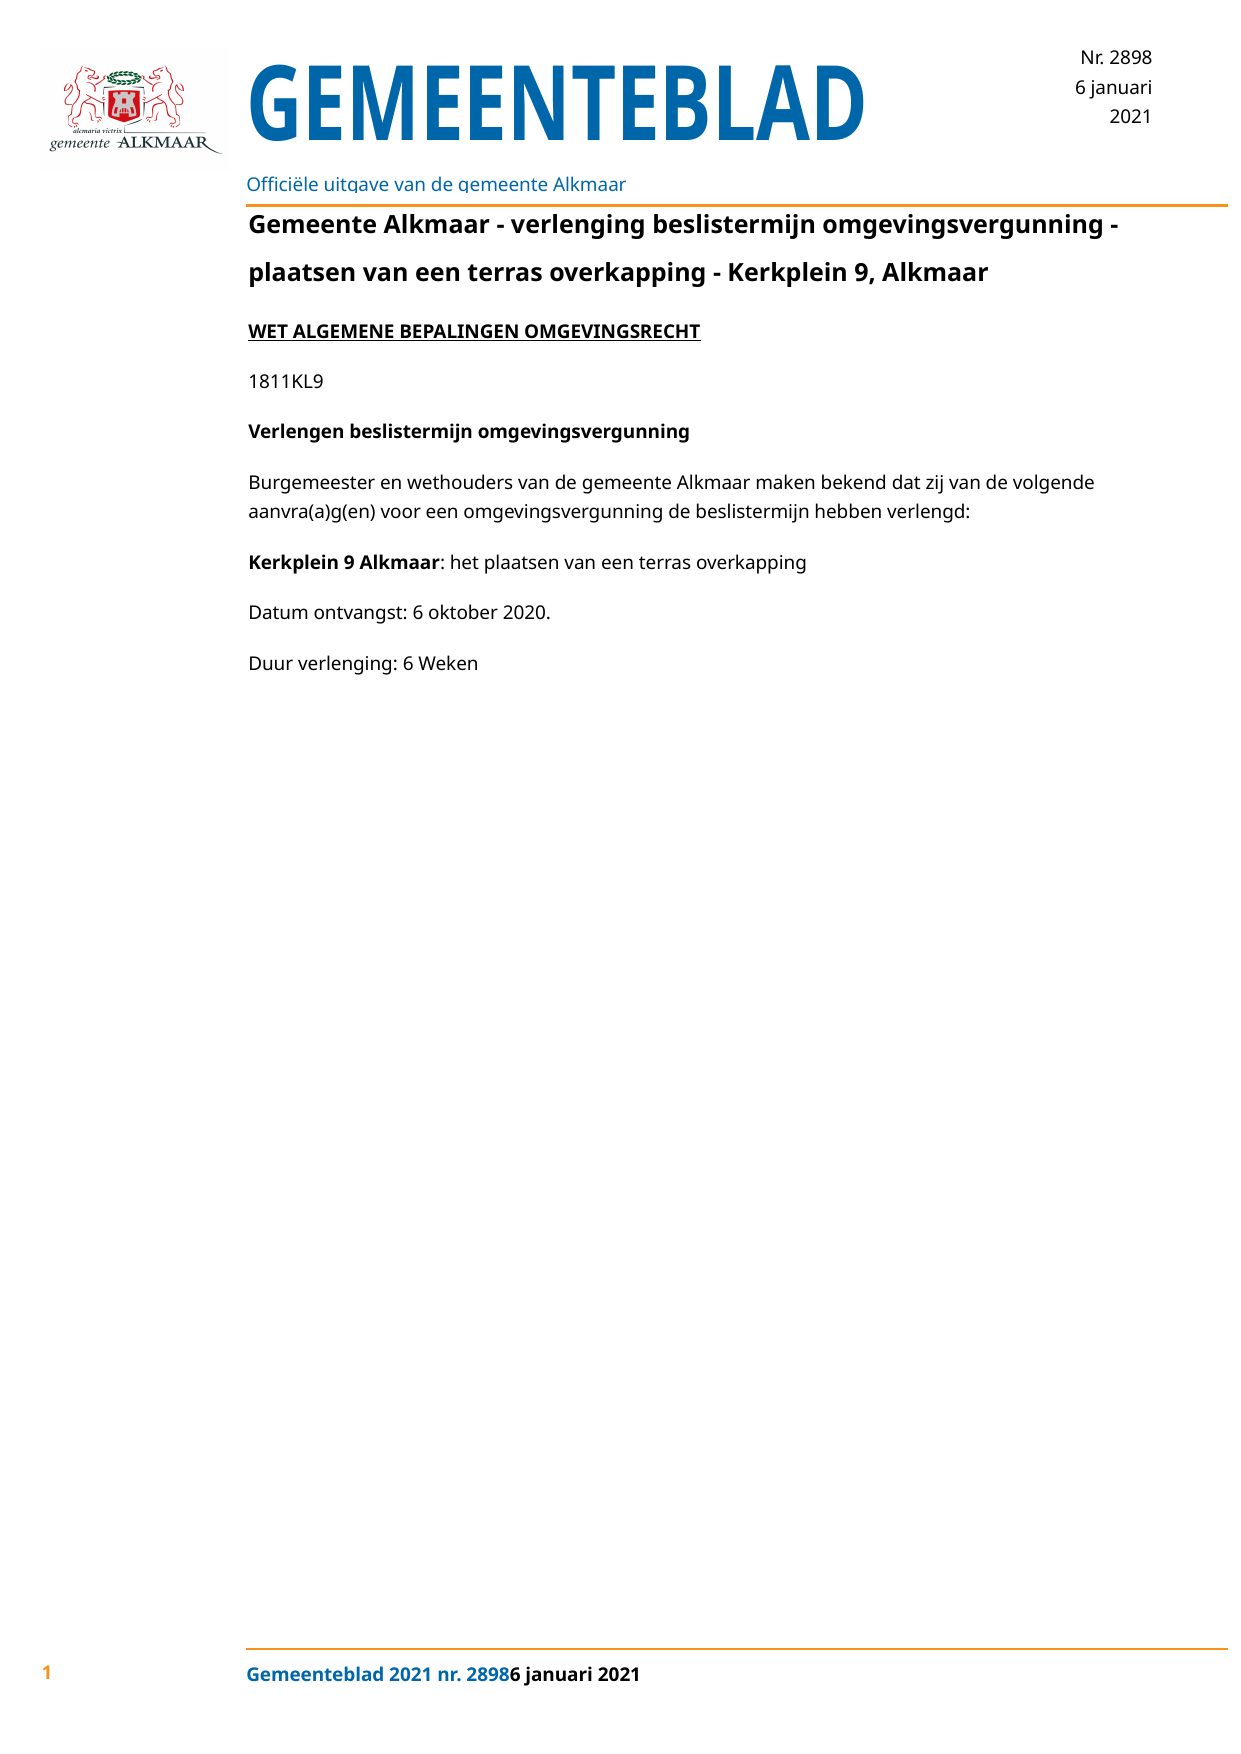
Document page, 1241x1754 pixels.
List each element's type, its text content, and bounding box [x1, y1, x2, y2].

text 1811KL9 [248, 368, 1152, 394]
picture [41, 47, 231, 172]
text Verlengen beslistermijn omgevingsvergunning [248, 419, 1152, 444]
text Kerkplein 9 Alkmaar: het plaatsen van een terras overkapping [248, 549, 1152, 575]
text WET ALGEMENE BEPALINGEN OMGEVINGSRECHT [248, 318, 1152, 344]
text Datum ontvangst: 6 oktober 2020. [248, 599, 1152, 625]
text Gemeente Alkmaar - verlenging beslistermijn omgevingsvergunning - plaatsen van een terras overkapping - Kerkplein 9, Alkmaar [248, 207, 1152, 288]
text Duur verlenging: 6 Weken [248, 650, 1152, 676]
text Burgemeester en wethouders van de gemeente Alkmaar maken bekend dat zij van de volgende aanvra(a)g(en) voor een omgevingsvergunning de beslistermijn hebben verlengd: [248, 469, 1152, 524]
